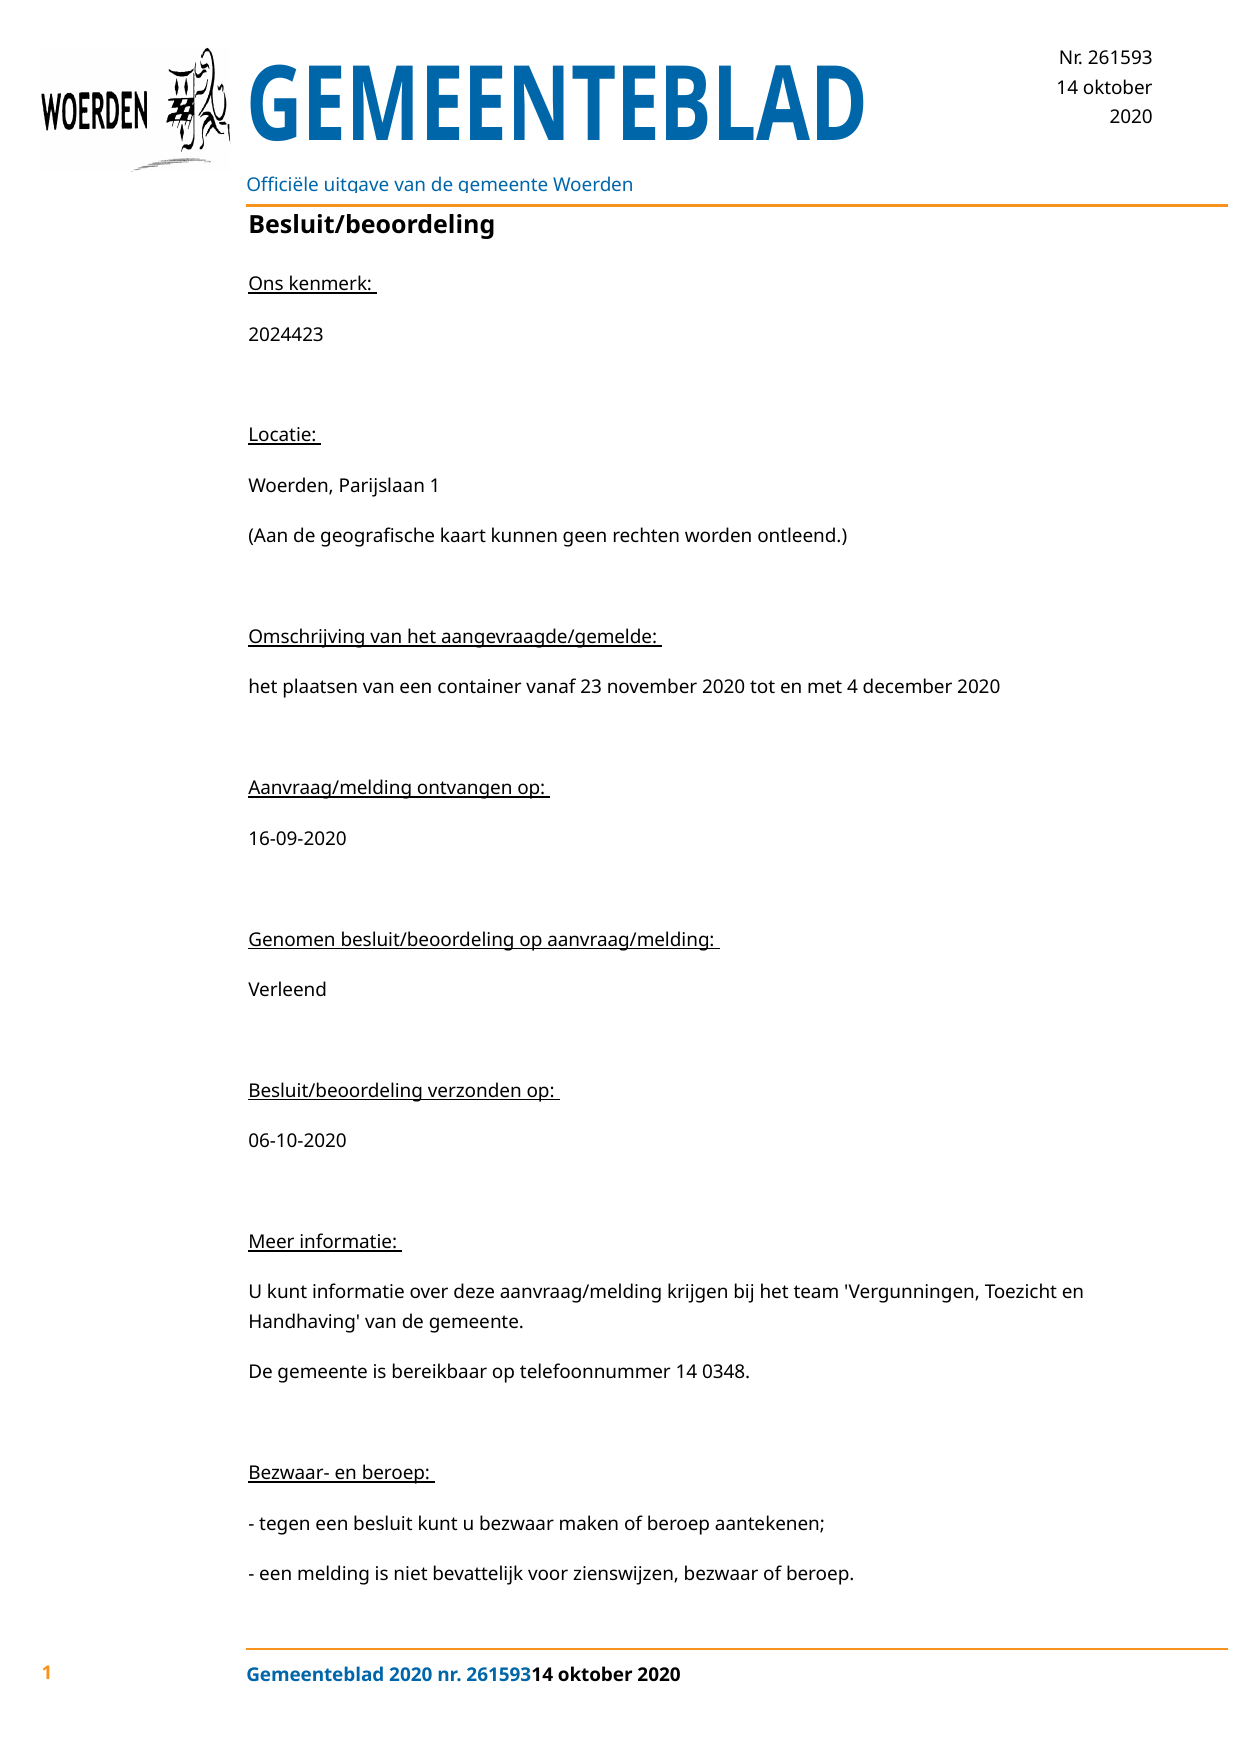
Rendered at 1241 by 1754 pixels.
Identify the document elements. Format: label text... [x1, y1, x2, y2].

text het plaatsen van een container vanaf 23 november 2020 tot en met 4 december 2020 [248, 674, 1152, 699]
picture [41, 47, 231, 172]
text 06-10-2020 [248, 1127, 1152, 1153]
text - een melding is niet bevattelijk voor zienswijzen, bezwaar of beroep. [248, 1560, 1152, 1586]
text Besluit/beoordeling verzonden op: [248, 1077, 1152, 1103]
text Genomen besluit/beoordeling op aanvraag/melding: [248, 926, 1152, 951]
text Omschrijving van het aangevraagde/gemelde: [248, 623, 1152, 649]
text (Aan de geografische kaart kunnen geen rechten worden ontleend.) [248, 522, 1152, 548]
text 2024423 [248, 321, 1152, 346]
text Verleend [248, 976, 1152, 1002]
text Ons kenmerk: [248, 270, 1152, 296]
text 16-09-2020 [248, 825, 1152, 851]
text De gemeente is bereikbaar op telefoonnummer 14 0348. [248, 1359, 1152, 1384]
text Bezwaar- en beroep: [248, 1459, 1152, 1485]
text Woerden, Parijslaan 1 [248, 472, 1152, 498]
text Aanvraag/melding ontvangen op: [248, 774, 1152, 800]
text - tegen een besluit kunt u bezwaar maken of beroep aantekenen; [248, 1510, 1152, 1536]
text U kunt informatie over deze aanvraag/melding krijgen bij het team 'Vergunningen, Toezicht en Handhaving' van de gemeente. [248, 1279, 1152, 1334]
text Locatie: [248, 422, 1152, 447]
text Besluit/beoordeling [248, 207, 1152, 241]
text Meer informatie: [248, 1228, 1152, 1254]
